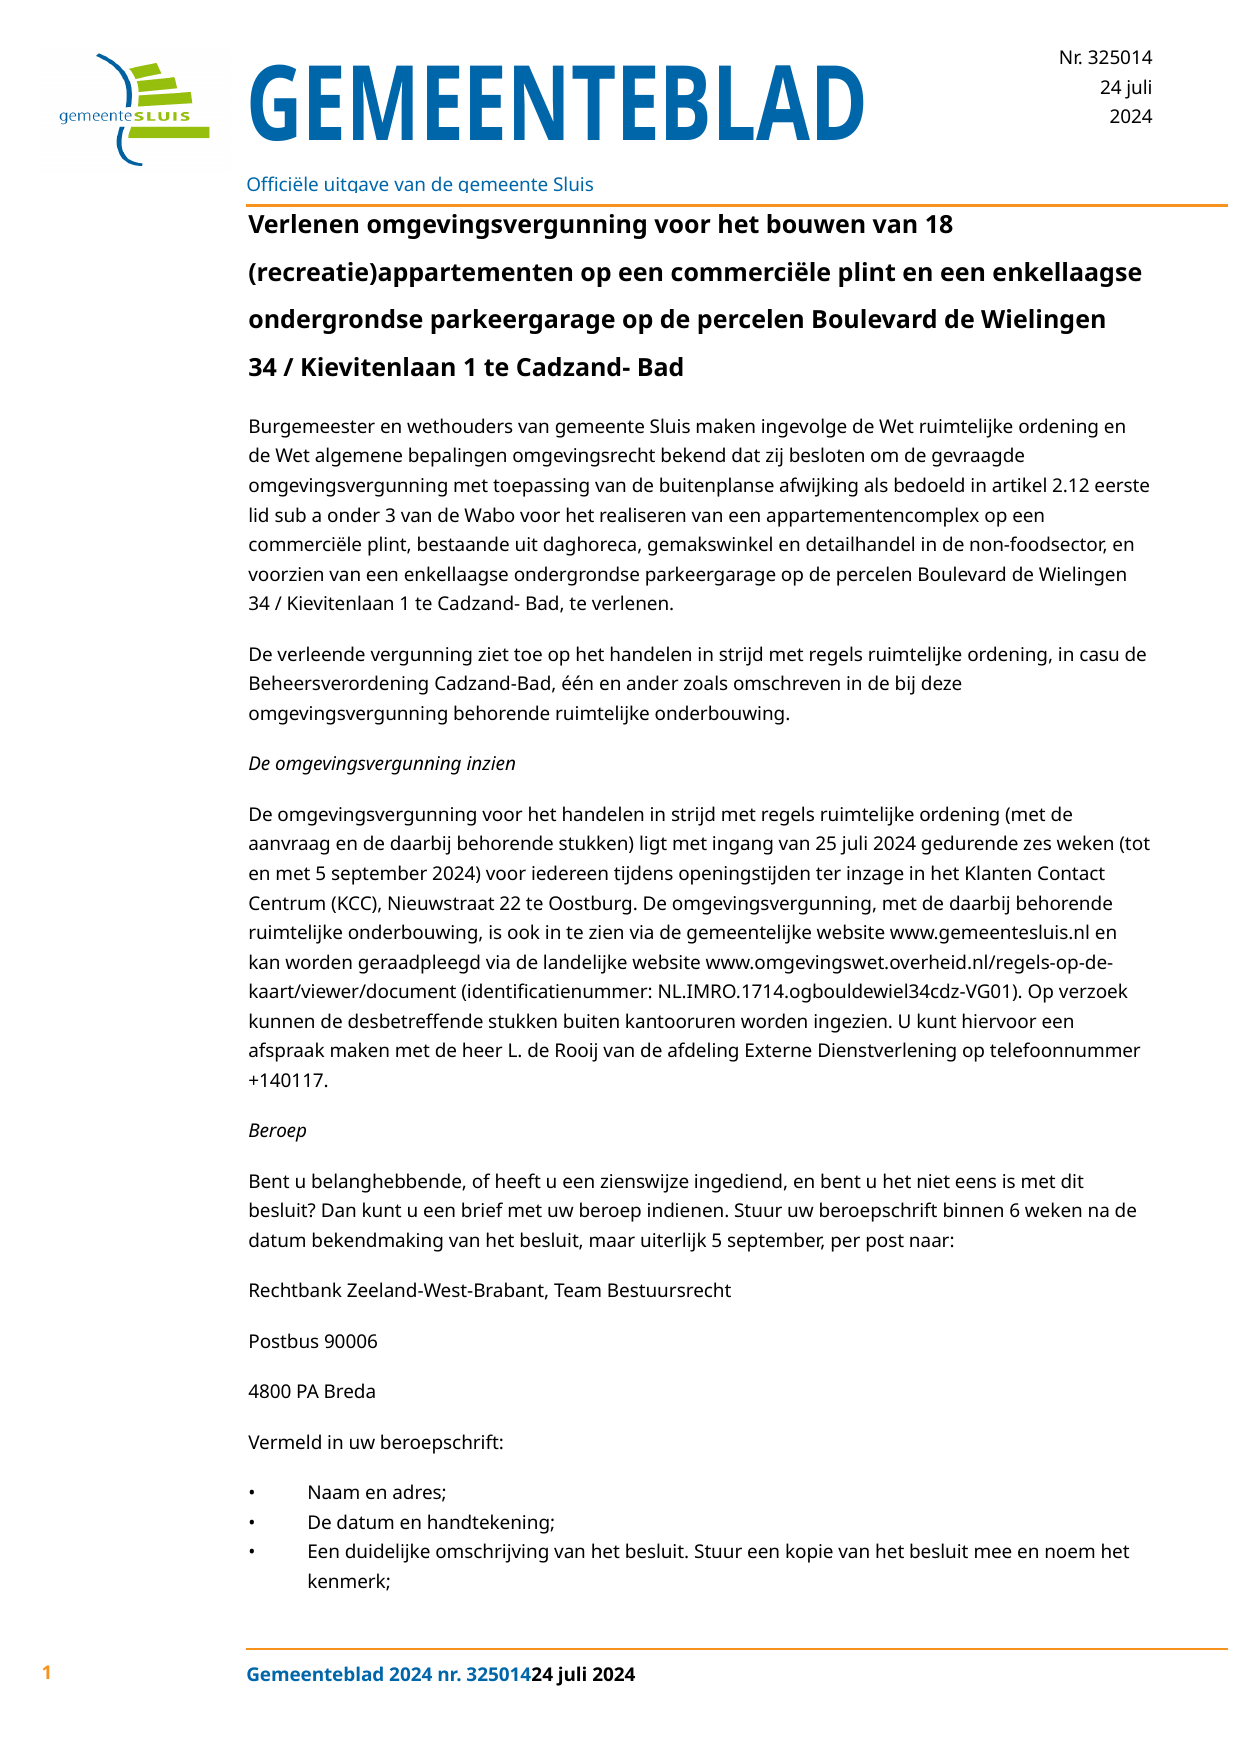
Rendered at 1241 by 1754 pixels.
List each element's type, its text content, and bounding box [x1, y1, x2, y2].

list Naam en adres; [248, 1479, 1152, 1505]
text De verleende vergunning ziet toe op het handelen in strijd met regels ruimtelijke ordening, in casu de Beheersverordening Cadzand-Bad, één en ander zoals omschreven in de bij deze omgevingsvergunning behorende ruimtelijke onderbouwing. [248, 641, 1152, 726]
text Vermeld in uw beroepschrift: [248, 1429, 1152, 1455]
picture [41, 47, 231, 172]
text Bent u belanghebbende, of heeft u een zienswijze ingediend, en bent u het niet eens is met dit besluit? Dan kunt u een brief met uw beroep indienen. Stuur uw beroepschrift binnen 6 weken na de datum bekendmaking van het besluit, maar uiterlijk 5 september, per post naar: [248, 1168, 1152, 1253]
list De datum en handtekening; [248, 1509, 1152, 1535]
text Burgemeester en wethouders van gemeente Sluis maken ingevolge de Wet ruimtelijke ordening en de Wet algemene bepalingen omgevingsrecht bekend dat zij besloten om de gevraagde omgevingsvergunning met toepassing van de buitenplanse afwijking als bedoeld in artikel 2.12 eerste lid sub a onder 3 van de Wabo voor het realiseren van een appartementencomplex op een commerciële plint, bestaande uit daghoreca, gemakswinkel en detailhandel in de non-foodsector, en voorzien van een enkellaagse ondergrondse parkeergarage op de percelen Boulevard de Wielingen 34 / Kievitenlaan 1 te Cadzand- Bad, te verlenen. [248, 413, 1152, 616]
list Een duidelijke omschrijving van het besluit. Stuur een kopie van het besluit mee en noem het kenmerk; [248, 1538, 1152, 1594]
text Beroep [248, 1118, 1152, 1143]
text Postbus 90006 [248, 1328, 1152, 1354]
text 4800 PA Breda [248, 1378, 1152, 1404]
text Rechtbank Zeeland-West-Brabant, Team Bestuursrecht [248, 1278, 1152, 1303]
text De omgevingsvergunning inzien [248, 751, 1152, 776]
text Verlenen omgevingsvergunning voor het bouwen van 18 (recreatie)appartementen op een commerciële plint en een enkellaagse ondergrondse parkeergarage op de percelen Boulevard de Wielingen 34 / Kievitenlaan 1 te Cadzand- Bad [248, 207, 1152, 384]
text De omgevingsvergunning voor het handelen in strijd met regels ruimtelijke ordening (met de aanvraag en de daarbij behorende stukken) ligt met ingang van 25 juli 2024 gedurende zes weken (tot en met 5 september 2024) voor iedereen tijdens openingstijden ter inzage in het Klanten Contact Centrum (KCC), Nieuwstraat 22 te Oostburg. De omgevingsvergunning, met de daarbij behorende ruimtelijke onderbouwing, is ook in te zien via de gemeentelijke website www.gemeentesluis.nl en kan worden geraadpleegd via de landelijke website www.omgevingswet.overheid.nl/regels-op-de-kaart/viewer/document (identificatienummer: NL.IMRO.1714.ogbouldewiel34cdz-VG01). Op verzoek kunnen de desbetreffende stukken buiten kantooruren worden ingezien. U kunt hiervoor een afspraak maken met de heer L. de Rooij van de afdeling Externe Dienstverlening op telefoonnummer +140117. [248, 801, 1152, 1093]
